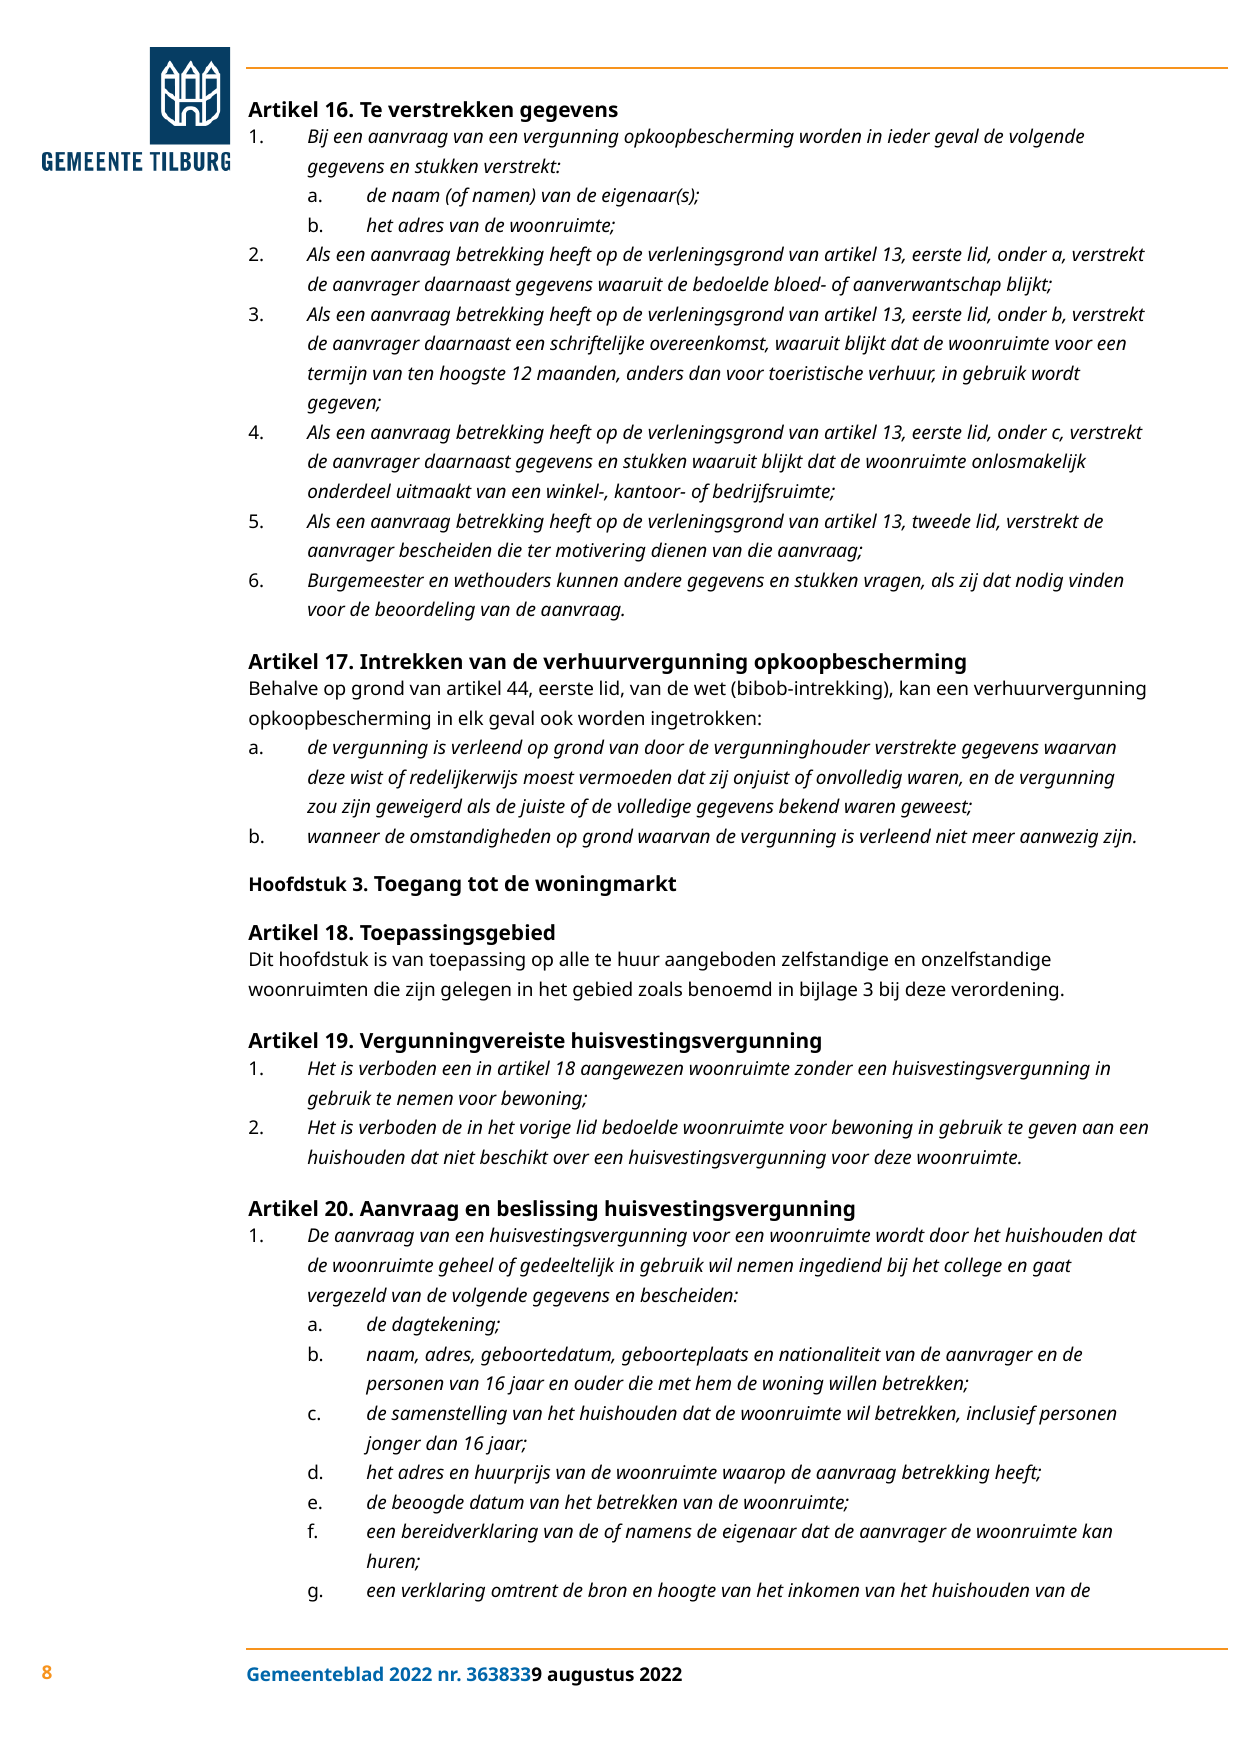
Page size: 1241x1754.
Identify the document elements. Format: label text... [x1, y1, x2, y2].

list wanneer de omstandigheden op grond waarvan de vergunning is verleend niet meer aanwezig zijn. [248, 823, 1152, 849]
list De aanvraag van een huisvestingsvergunning voor een woonruimte wordt door het huishouden dat de woonruimte geheel of gedeeltelijk in gebruik wil nemen ingediend bij het college en gaat vergezeld van de volgende gegevens en bescheiden: [248, 1223, 1152, 1308]
picture [41, 47, 231, 172]
list een verklaring omtrent de bron en hoogte van het inkomen van het huishouden van de [307, 1578, 1152, 1603]
list een bereidverklaring van de of namens de eigenaar dat de aanvrager de woonruimte kan huren; [307, 1518, 1152, 1574]
list Als een aanvraag betrekking heeft op de verleningsgrond van artikel 13, eerste lid, onder b, verstrekt de aanvrager daarnaast een schriftelijke overeenkomst, waaruit blijkt dat de woonruimte voor een termijn van ten hoogste 12 maanden, anders dan voor toeristische verhuur, in gebruik wordt gegeven; [248, 301, 1152, 415]
list Het is verboden de in het vorige lid bedoelde woonruimte voor bewoning in gebruik te geven aan een huishouden dat niet beschikt over een huisvestingsvergunning voor deze woonruimte. [248, 1114, 1152, 1169]
list de dagtekening; [307, 1311, 1152, 1337]
text Artikel 18. Toepassingsgebied [248, 918, 1152, 947]
list Bij een aanvraag van een vergunning opkoopbescherming worden in ieder geval de volgende gegevens en stukken verstrekt: [248, 123, 1152, 178]
list Als een aanvraag betrekking heeft op de verleningsgrond van artikel 13, eerste lid, onder c, verstrekt de aanvrager daarnaast gegevens en stukken waaruit blijkt dat de woonruimte onlosmakelijk onderdeel uitmaakt van een winkel-, kantoor- of bedrijfsruimte; [248, 419, 1152, 504]
list de beoogde datum van het betrekken van de woonruimte; [307, 1489, 1152, 1515]
list Als een aanvraag betrekking heeft op de verleningsgrond van artikel 13, tweede lid, verstrekt de aanvrager bescheiden die ter motivering dienen van die aanvraag; [248, 508, 1152, 563]
list Als een aanvraag betrekking heeft op de verleningsgrond van artikel 13, eerste lid, onder a, verstrekt de aanvrager daarnaast gegevens waaruit de bedoelde bloed- of aanverwantschap blijkt; [248, 242, 1152, 297]
list Het is verboden een in artikel 18 aangewezen woonruimte zonder een huisvestingsvergunning in gebruik te nemen voor bewoning; [248, 1055, 1152, 1110]
text Behalve op grond van artikel 44, eerste lid, van de wet (bibob-intrekking), kan een verhuurvergunning opkoopbescherming in elk geval ook worden ingetrokken: [248, 675, 1152, 731]
text Artikel 20. Aanvraag en beslissing huisvestingsvergunning [248, 1194, 1152, 1223]
text Artikel 16. Te verstrekken gegevens [248, 95, 1152, 123]
text Artikel 19. Vergunningvereiste huisvestingsvergunning [248, 1027, 1152, 1055]
list de naam (of namen) van de eigenaar(s); [307, 182, 1152, 208]
list naam, adres, geboortedatum, geboorteplaats en nationaliteit van de aanvrager en de personen van 16 jaar en ouder die met hem de woning willen betrekken; [307, 1341, 1152, 1396]
list de vergunning is verleend op grond van door de vergunninghouder verstrekte gegevens waarvan deze wist of redelijkerwijs moest vermoeden dat zij onjuist of onvolledig waren, en de vergunning zou zijn geweigerd als de juiste of de volledige gegevens bekend waren geweest; [248, 734, 1152, 819]
text Dit hoofdstuk is van toepassing op alle te huur aangeboden zelfstandige en onzelfstandige woonruimten die zijn gelegen in het gebied zoals benoemd in bijlage 3 bij deze verordening. [248, 947, 1152, 1002]
list de samenstelling van het huishouden dat de woonruimte wil betrekken, inclusief personen jonger dan 16 jaar; [307, 1400, 1152, 1456]
text Artikel 17. Intrekken van de verhuurvergunning opkoopbescherming [248, 647, 1152, 675]
list Burgemeester en wethouders kunnen andere gegevens en stukken vragen, als zij dat nodig vinden voor de beoordeling van de aanvraag. [248, 567, 1152, 622]
list het adres van de woonruimte; [307, 212, 1152, 238]
list het adres en huurprijs van de woonruimte waarop de aanvraag betrekking heeft; [307, 1459, 1152, 1485]
text Hoofdstuk 3. Toegang tot de woningmarkt [248, 869, 1152, 897]
